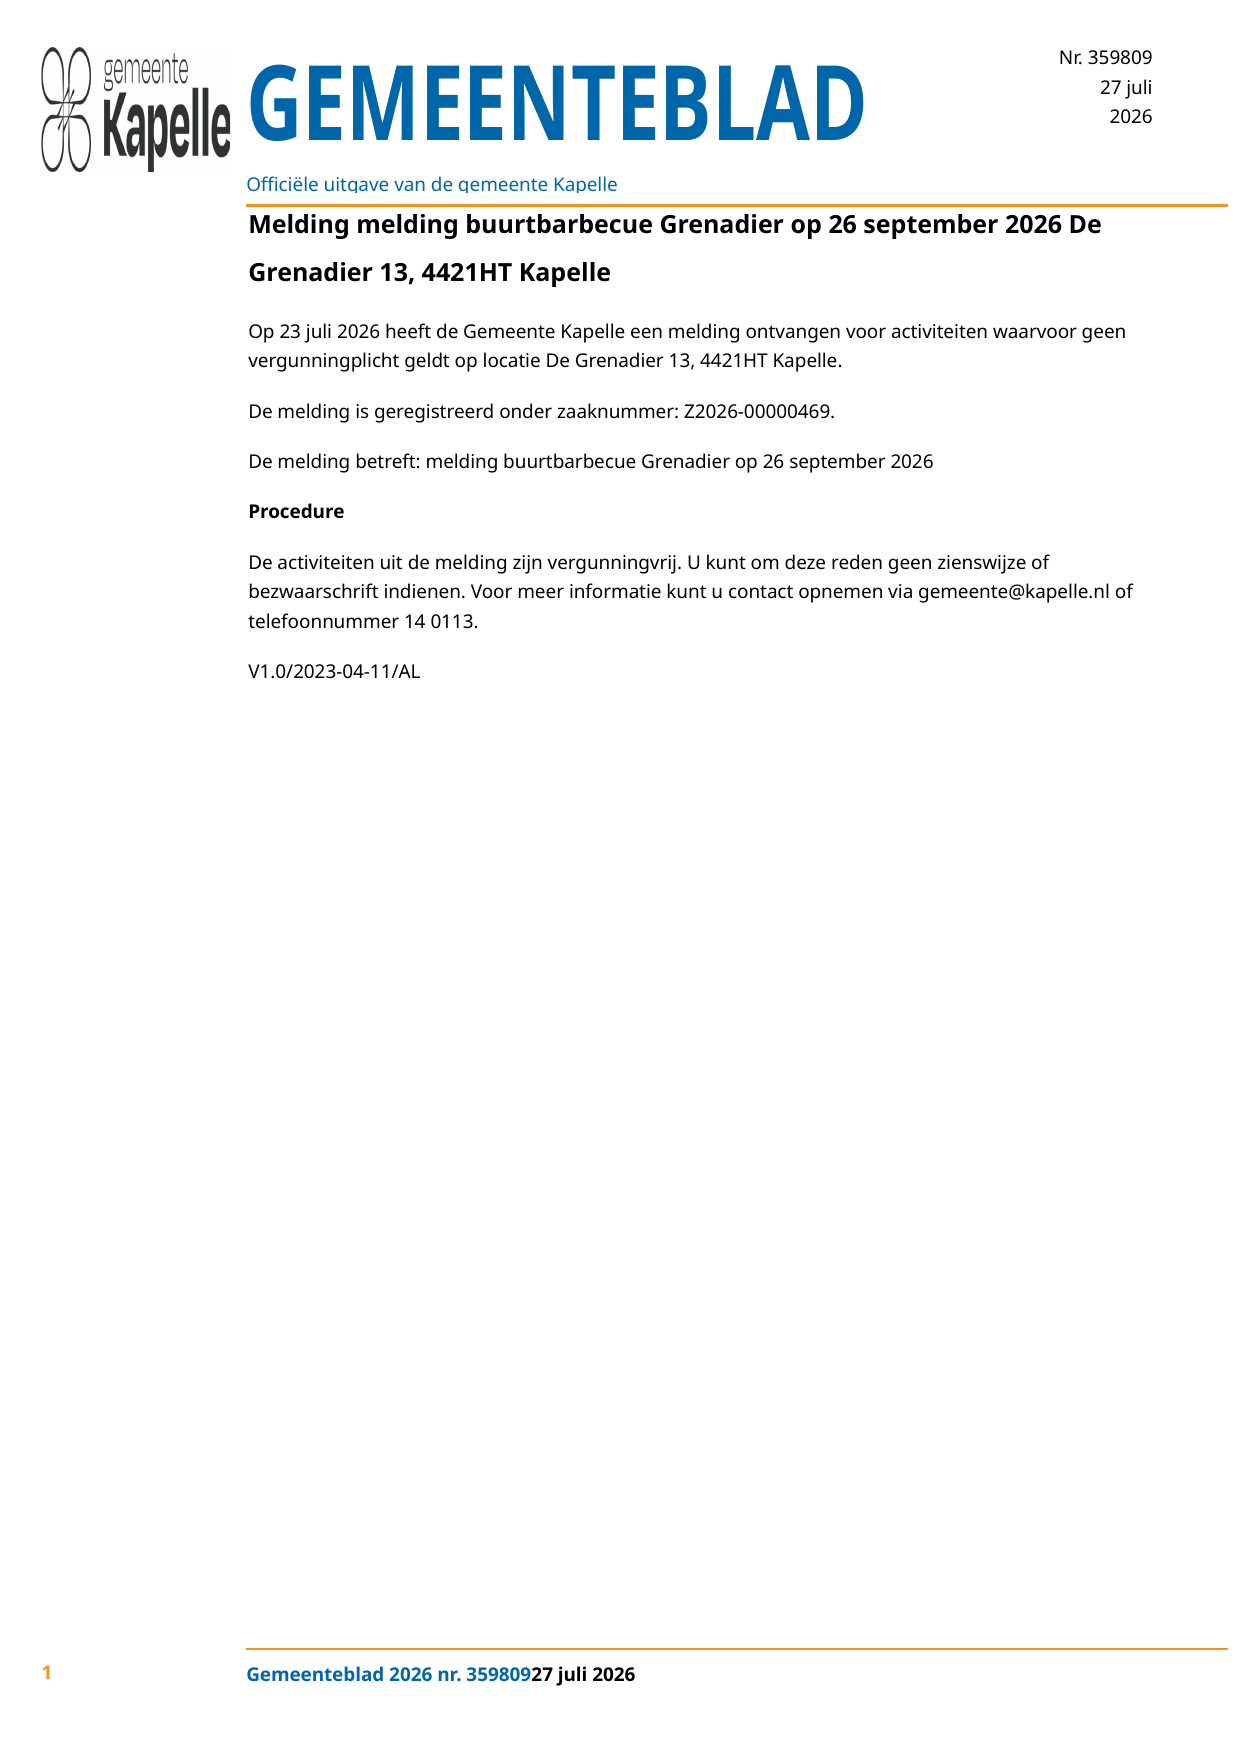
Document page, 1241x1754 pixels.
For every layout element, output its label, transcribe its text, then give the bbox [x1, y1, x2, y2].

picture [41, 47, 231, 172]
text De melding is geregistreerd onder zaaknummer: Z2026-00000469. [248, 398, 1152, 424]
text Op 23 juli 2026 heeft de Gemeente Kapelle een melding ontvangen voor activiteiten waarvoor geen vergunningplicht geldt op locatie De Grenadier 13, 4421HT Kapelle. [248, 318, 1152, 373]
text De melding betreft: melding buurtbarbecue Grenadier op 26 september 2026 [248, 448, 1152, 474]
text Procedure [248, 499, 1152, 524]
text De activiteiten uit de melding zijn vergunningvrij. U kunt om deze reden geen zienswijze of bezwaarschrift indienen. Voor meer informatie kunt u contact opnemen via gemeente@kapelle.nl of telefoonnummer 14 0113. [248, 549, 1152, 634]
text V1.0/2023-04-11/AL [248, 659, 1152, 684]
text Melding melding buurtbarbecue Grenadier op 26 september 2026 De Grenadier 13, 4421HT Kapelle [248, 207, 1152, 288]
